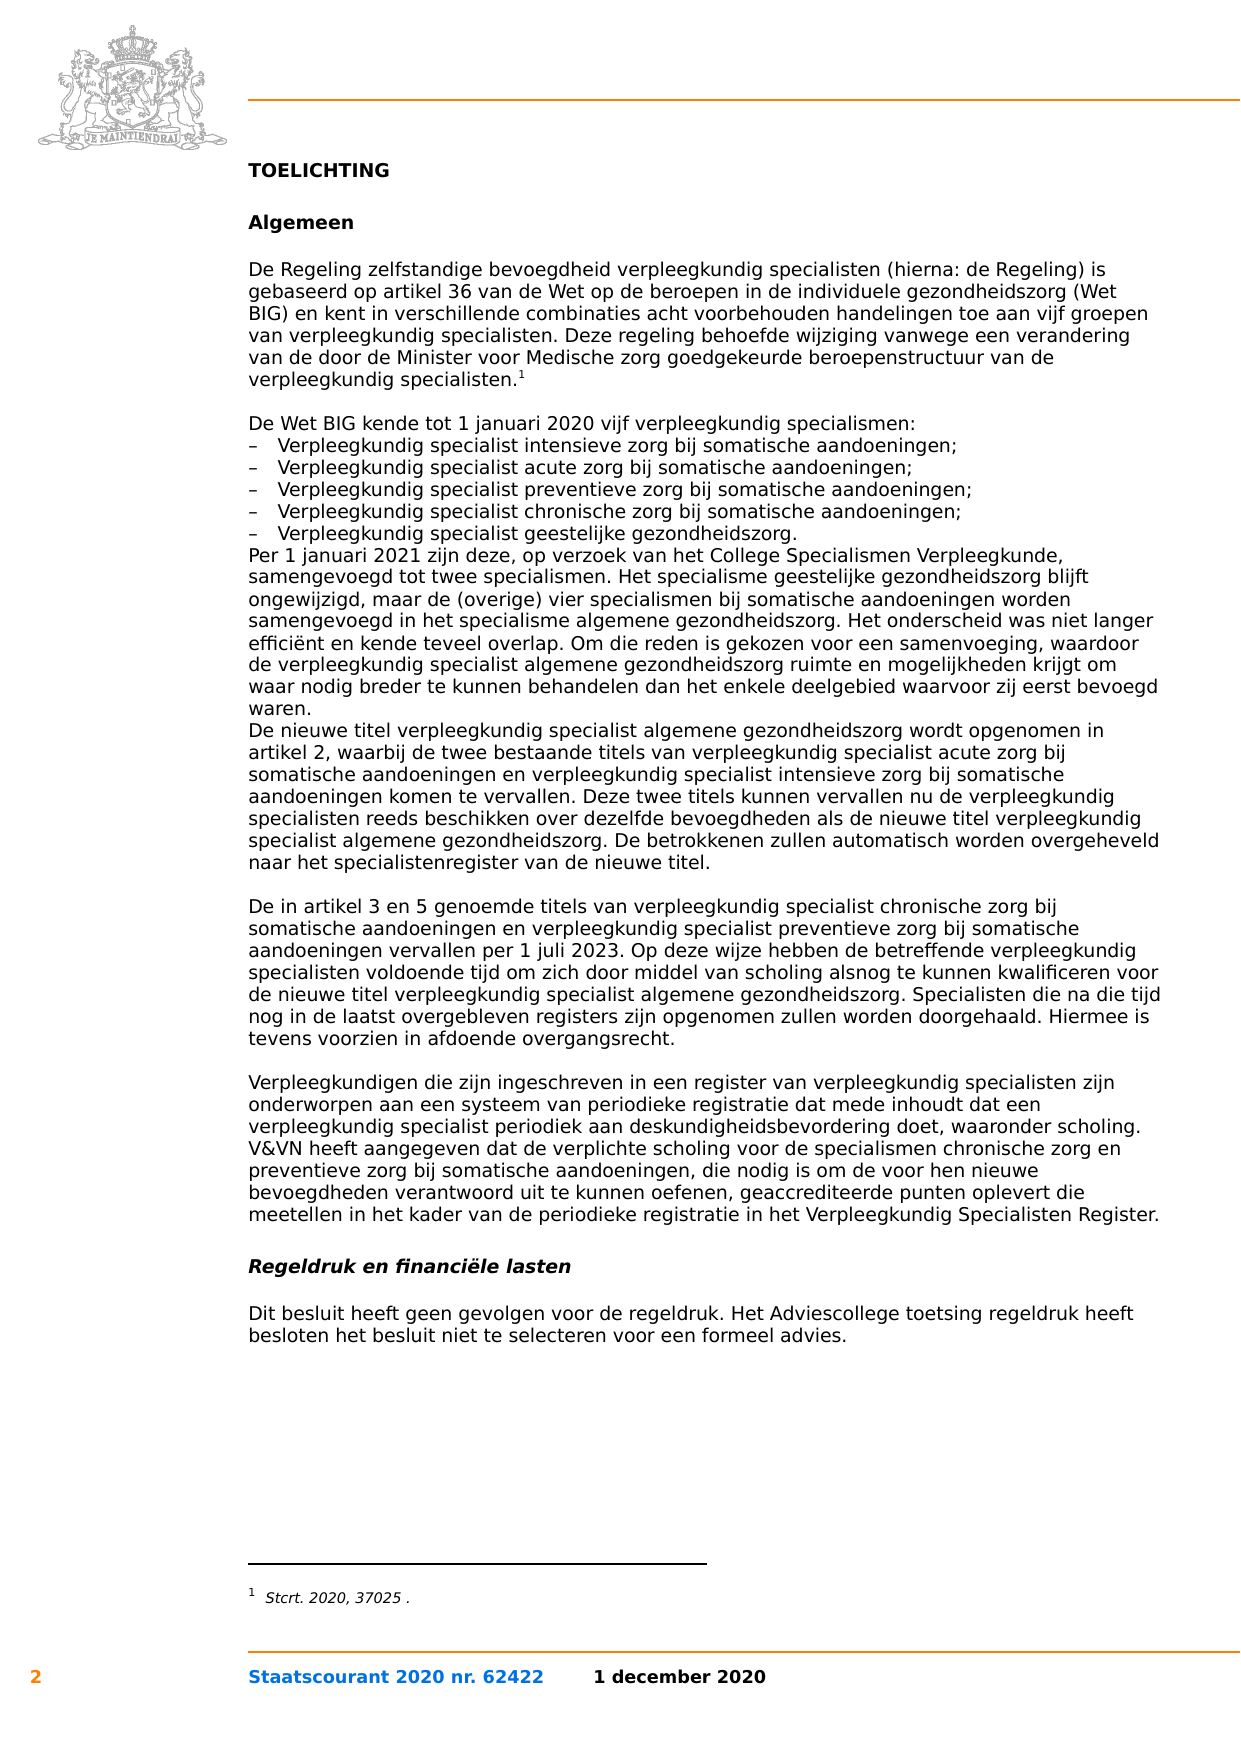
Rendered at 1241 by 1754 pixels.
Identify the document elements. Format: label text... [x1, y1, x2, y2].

text – Verpleegkundig specialist geestelijke gezondheidszorg. [248, 522, 1163, 544]
text De nieuwe titel verpleegkundig specialist algemene gezondheidszorg wordt opgenomen in artikel 2, waarbij de twee bestaande titels van verpleegkundig specialist acute zorg bij somatische aandoeningen en verpleegkundig specialist intensieve zorg bij somatische aandoeningen komen te vervallen. Deze twee titels kunnen vervallen nu de verpleegkundig specialisten reeds beschikken over dezelfde bevoegdheden als de nieuwe titel verpleegkundig specialist algemene gezondheidszorg. De betrokkenen zullen automatisch worden overgeheveld naar het specialistenregister van de nieuwe titel. [248, 720, 1163, 874]
text – Verpleegkundig specialist acute zorg bij somatische aandoeningen; [248, 457, 1163, 478]
text Verpleegkundigen die zijn ingeschreven in een register van verpleegkundig specialisten zijn onderworpen aan een systeem van periodieke registratie dat mede inhoudt dat een verpleegkundig specialist periodiek aan deskundigheidsbevordering doet, waaronder scholing. V&VN heeft aangegeven dat de verplichte scholing voor de specialismen chronische zorg en preventieve zorg bij somatische aandoeningen, die nodig is om de voor hen nieuwe bevoegdheden verantwoord uit te kunnen oefenen, geaccrediteerde punten oplevert die meetellen in het kader van de periodieke registratie in het Verpleegkundig Specialisten Register. [248, 1072, 1163, 1226]
text – Verpleegkundig specialist chronische zorg bij somatische aandoeningen; [248, 501, 1163, 522]
text Per 1 januari 2021 zijn deze, op verzoek van het College Specialismen Verpleegkunde, samengevoegd tot twee specialismen. Het specialisme geestelijke gezondheidszorg blijft ongewijzigd, maar de (overige) vier specialismen bij somatische aandoeningen worden samengevoegd in het specialisme algemene gezondheidszorg. Het onderscheid was niet langer efficiënt en kende teveel overlap. Om die reden is gekozen voor een samenvoeging, waardoor de verpleegkundig specialist algemene gezondheidszorg ruimte en mogelijkheden krijgt om waar nodig breder te kunnen behandelen dan het enkele deelgebied waarvoor zij eerst bevoegd waren. [248, 544, 1163, 720]
text De Regeling zelfstandige bevoegdheid verpleegkundig specialisten (hierna: de Regeling) is gebaseerd op artikel 36 van de Wet op de beroepen in de individuele gezondheidszorg (Wet BIG) en kent in verschillende combinaties acht voorbehouden handelingen toe aan vijf groepen van verpleegkundig specialisten. Deze regeling behoefde wijziging vanwege een verandering van de door de Minister voor Medische zorg goedgekeurde beroepenstructuur van de verpleegkundig specialisten. [248, 259, 1163, 391]
text De in artikel 3 en 5 genoemde titels van verpleegkundig specialist chronische zorg bij somatische aandoeningen en verpleegkundig specialist preventieve zorg bij somatische aandoeningen vervallen per 1 juli 2023. Op deze wijze hebben de betreffende verpleegkundig specialisten voldoende tijd om zich door middel van scholing alsnog te kunnen kwalificeren voor de nieuwe titel verpleegkundig specialist algemene gezondheidszorg. Specialisten die na die tijd nog in de laatst overgebleven registers zijn opgenomen zullen worden doorgehaald. Hiermee is tevens voorzien in afdoende overgangsrecht. [248, 896, 1163, 1050]
subtitle Regeldruk en financiële lasten [248, 1256, 1163, 1278]
text – Verpleegkundig specialist intensieve zorg bij somatische aandoeningen; [248, 434, 1163, 457]
picture [38, 25, 227, 150]
text – Verpleegkundig specialist preventieve zorg bij somatische aandoeningen; [248, 478, 1163, 501]
text De Wet BIG kende tot 1 januari 2020 vijf verpleegkundig specialismen: [248, 413, 1163, 434]
text Stcrt. 2020, 37025 . [248, 1586, 1163, 1608]
text Dit besluit heeft geen gevolgen voor de regeldruk. Het Adviescollege toetsing regeldruk heeft besloten het besluit niet te selecteren voor een formeel advies. [248, 1303, 1163, 1347]
subtitle Algemeen [248, 212, 1163, 234]
subtitle TOELICHTING [248, 160, 1163, 182]
